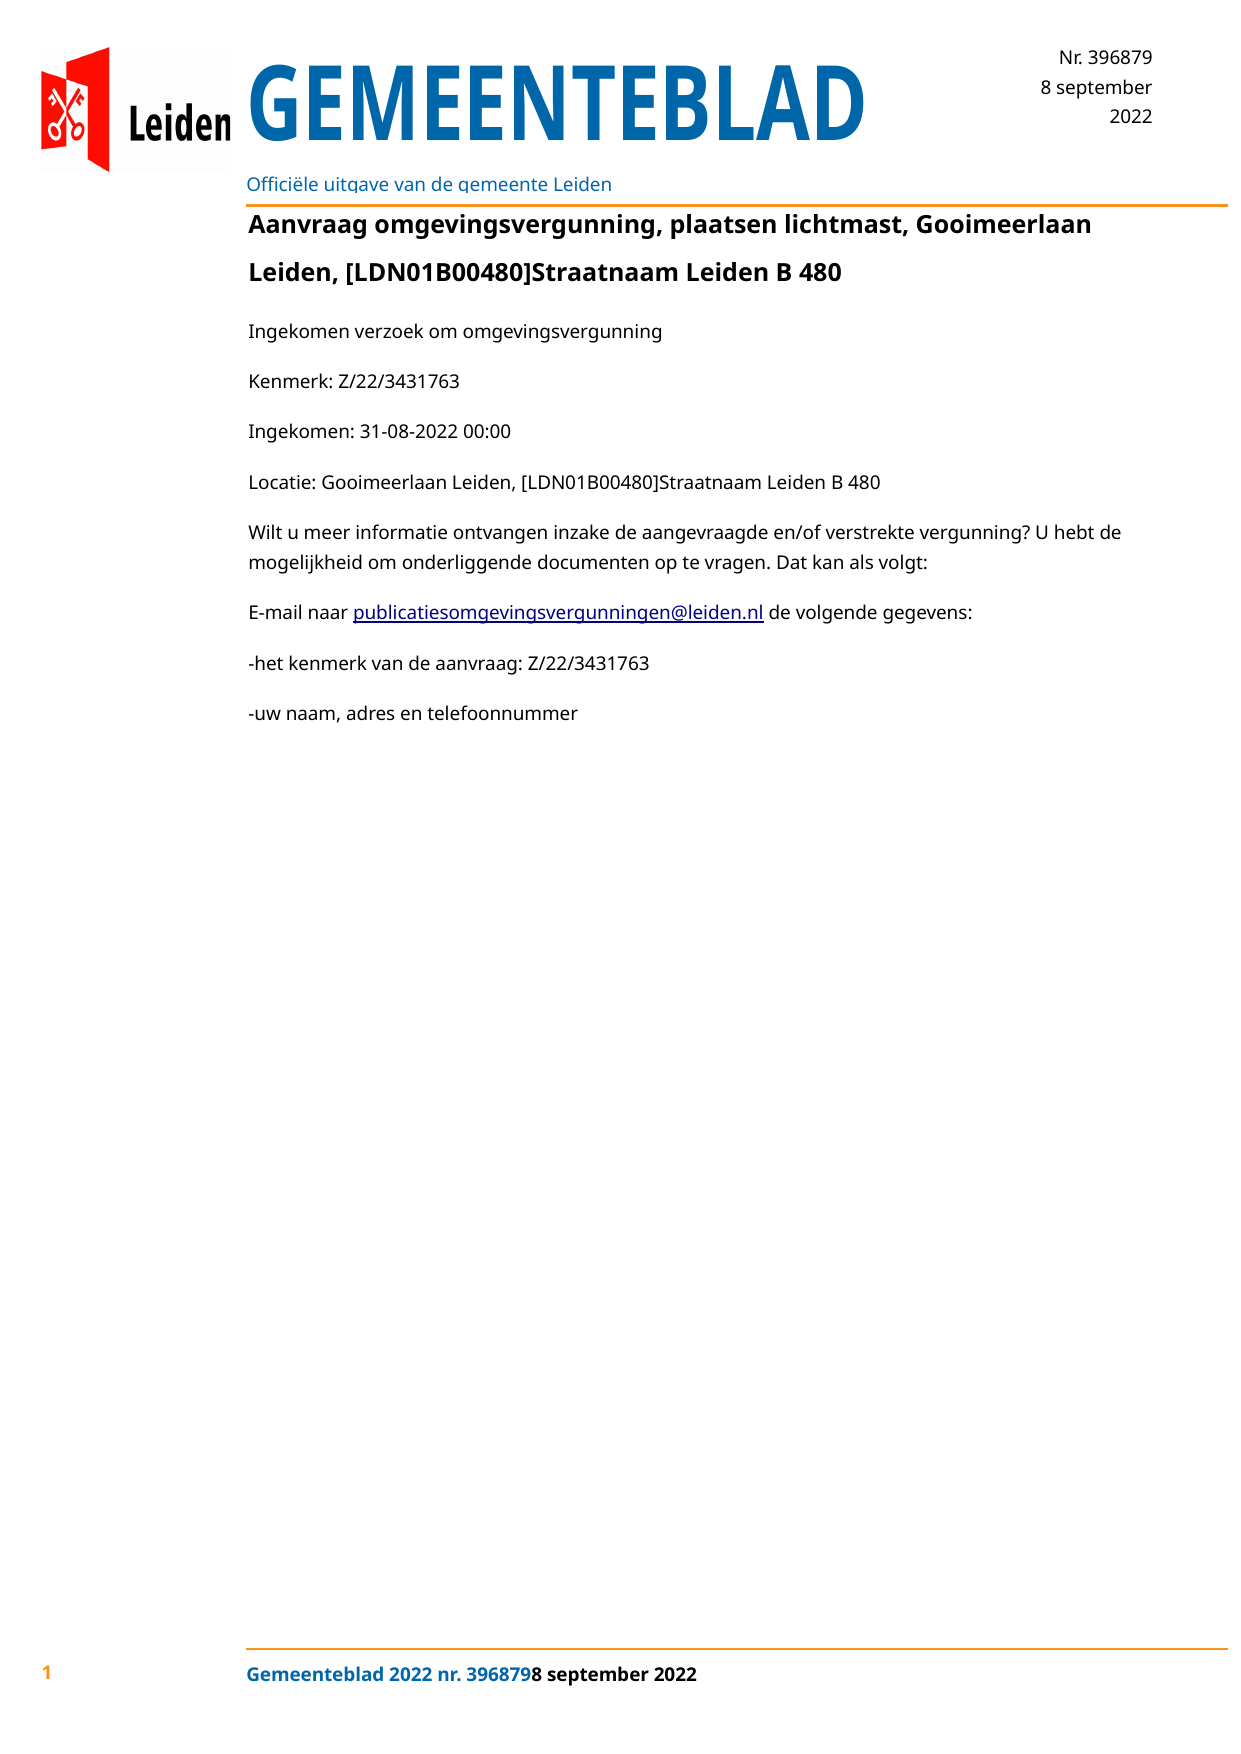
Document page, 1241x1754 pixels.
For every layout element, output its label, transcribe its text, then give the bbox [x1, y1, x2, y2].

text -uw naam, adres en telefoonnummer [248, 700, 1152, 726]
text Locatie: Gooimeerlaan Leiden, [LDN01B00480]Straatnaam Leiden B 480 [248, 469, 1152, 495]
text Ingekomen verzoek om omgevingsvergunning [248, 318, 1152, 344]
text Kenmerk: Z/22/3431763 [248, 368, 1152, 394]
picture [41, 47, 231, 172]
text Aanvraag omgevingsvergunning, plaatsen lichtmast, Gooimeerlaan Leiden, [LDN01B00480]Straatnaam Leiden B 480 [248, 207, 1152, 288]
text -het kenmerk van de aanvraag: Z/22/3431763 [248, 650, 1152, 676]
text E-mail naar publicatiesomgevingsvergunningen@leiden.nl de volgende gegevens: [248, 599, 1152, 625]
text Ingekomen: 31-08-2022 00:00 [248, 419, 1152, 444]
text Wilt u meer informatie ontvangen inzake de aangevraagde en/of verstrekte vergunning? U hebt de mogelijkheid om onderliggende documenten op te vragen. Dat kan als volgt: [248, 519, 1152, 575]
